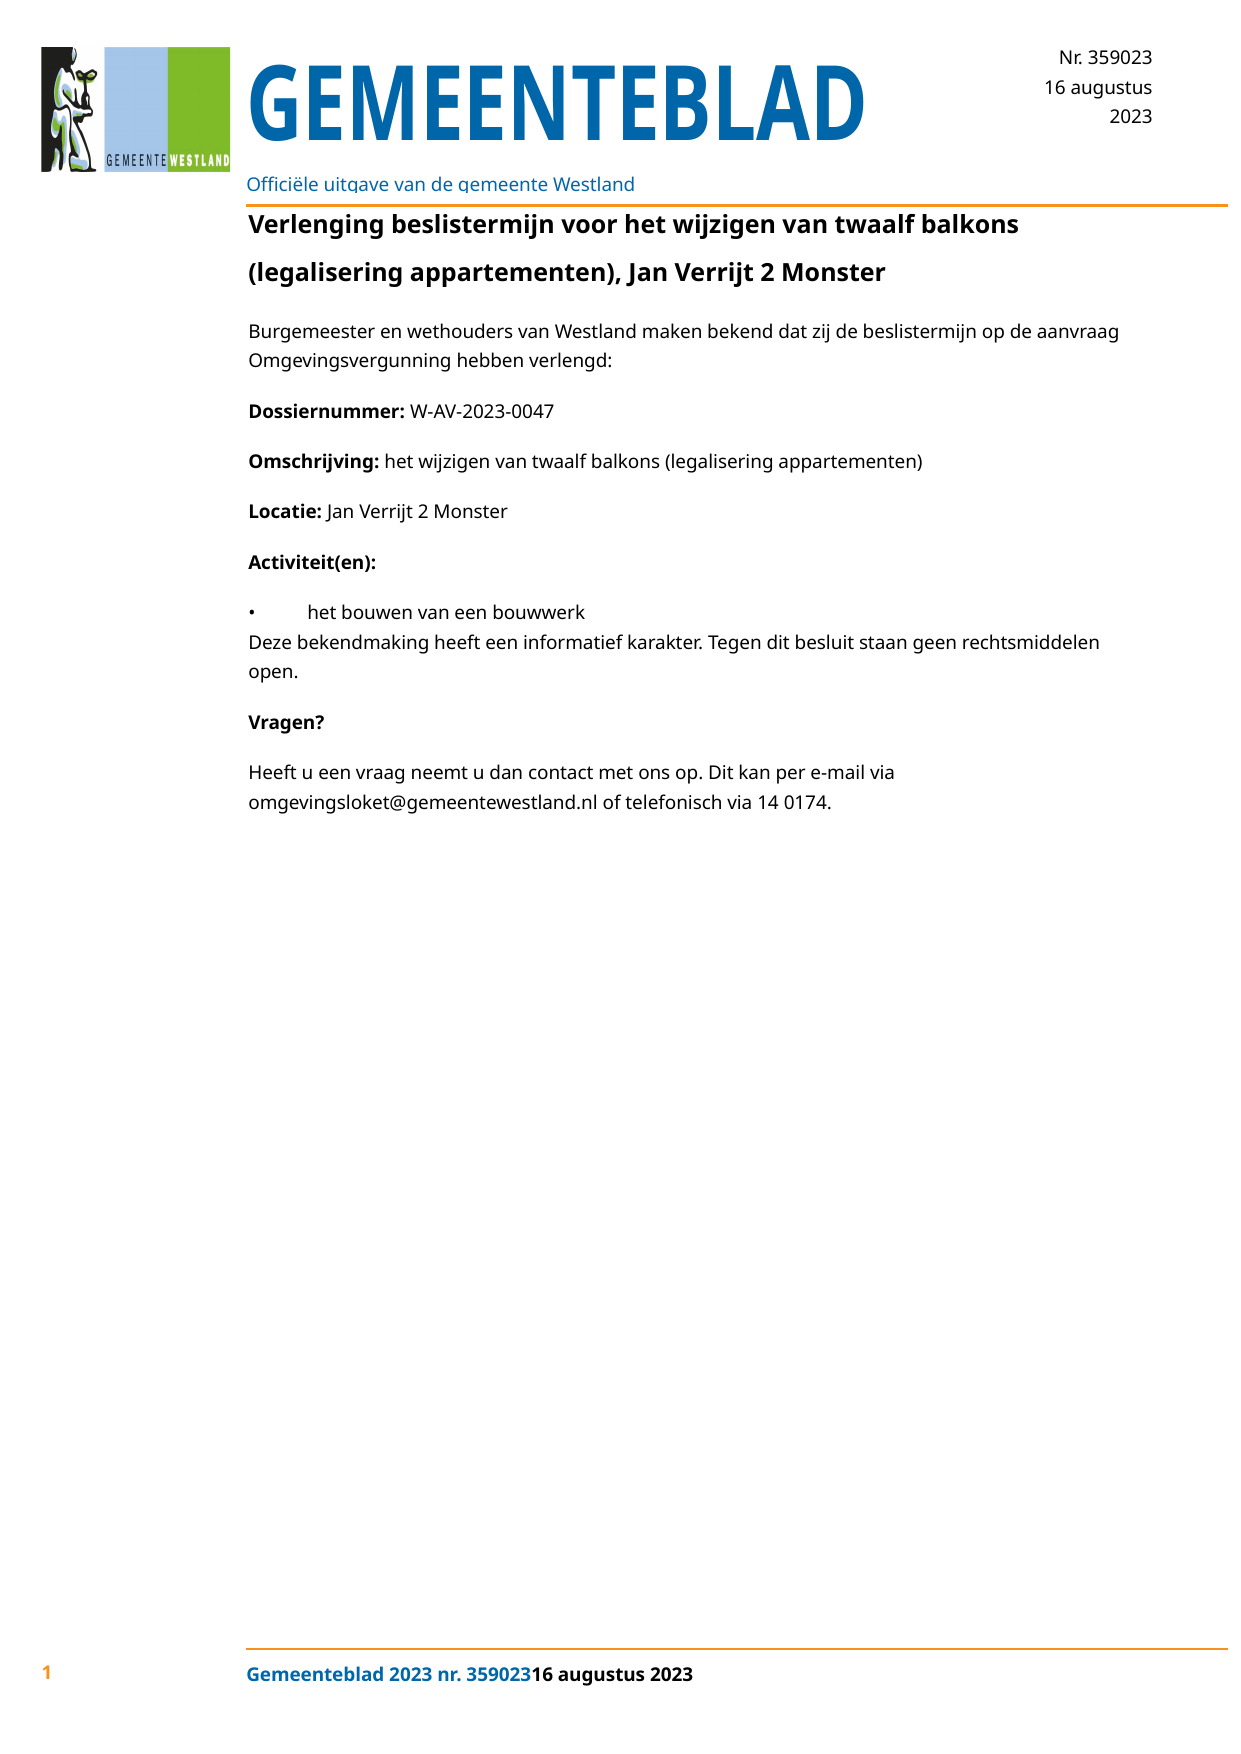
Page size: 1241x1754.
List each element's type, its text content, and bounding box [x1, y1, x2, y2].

text Deze bekendmaking heeft een informatief karakter. Tegen dit besluit staan geen rechtsmiddelen open. [248, 629, 1152, 684]
text Heeft u een vraag neemt u dan contact met ons op. Dit kan per e-mail via omgevingsloket@gemeentewestland.nl of telefonisch via 14 0174. [248, 759, 1152, 815]
text Burgemeester en wethouders van Westland maken bekend dat zij de beslistermijn op de aanvraag Omgevingsvergunning hebben verlengd: [248, 318, 1152, 373]
text Omschrijving: het wijzigen van twaalf balkons (legalisering appartementen) [248, 448, 1152, 474]
picture [41, 47, 231, 172]
text Vragen? [248, 709, 1152, 735]
text Activiteit(en): [248, 549, 1152, 575]
text Locatie: Jan Verrijt 2 Monster [248, 499, 1152, 524]
text Verlenging beslistermijn voor het wijzigen van twaalf balkons (legalisering appartementen), Jan Verrijt 2 Monster [248, 207, 1152, 288]
list het bouwen van een bouwwerk [248, 599, 1152, 625]
text Dossiernummer: W-AV-2023-0047 [248, 398, 1152, 424]
